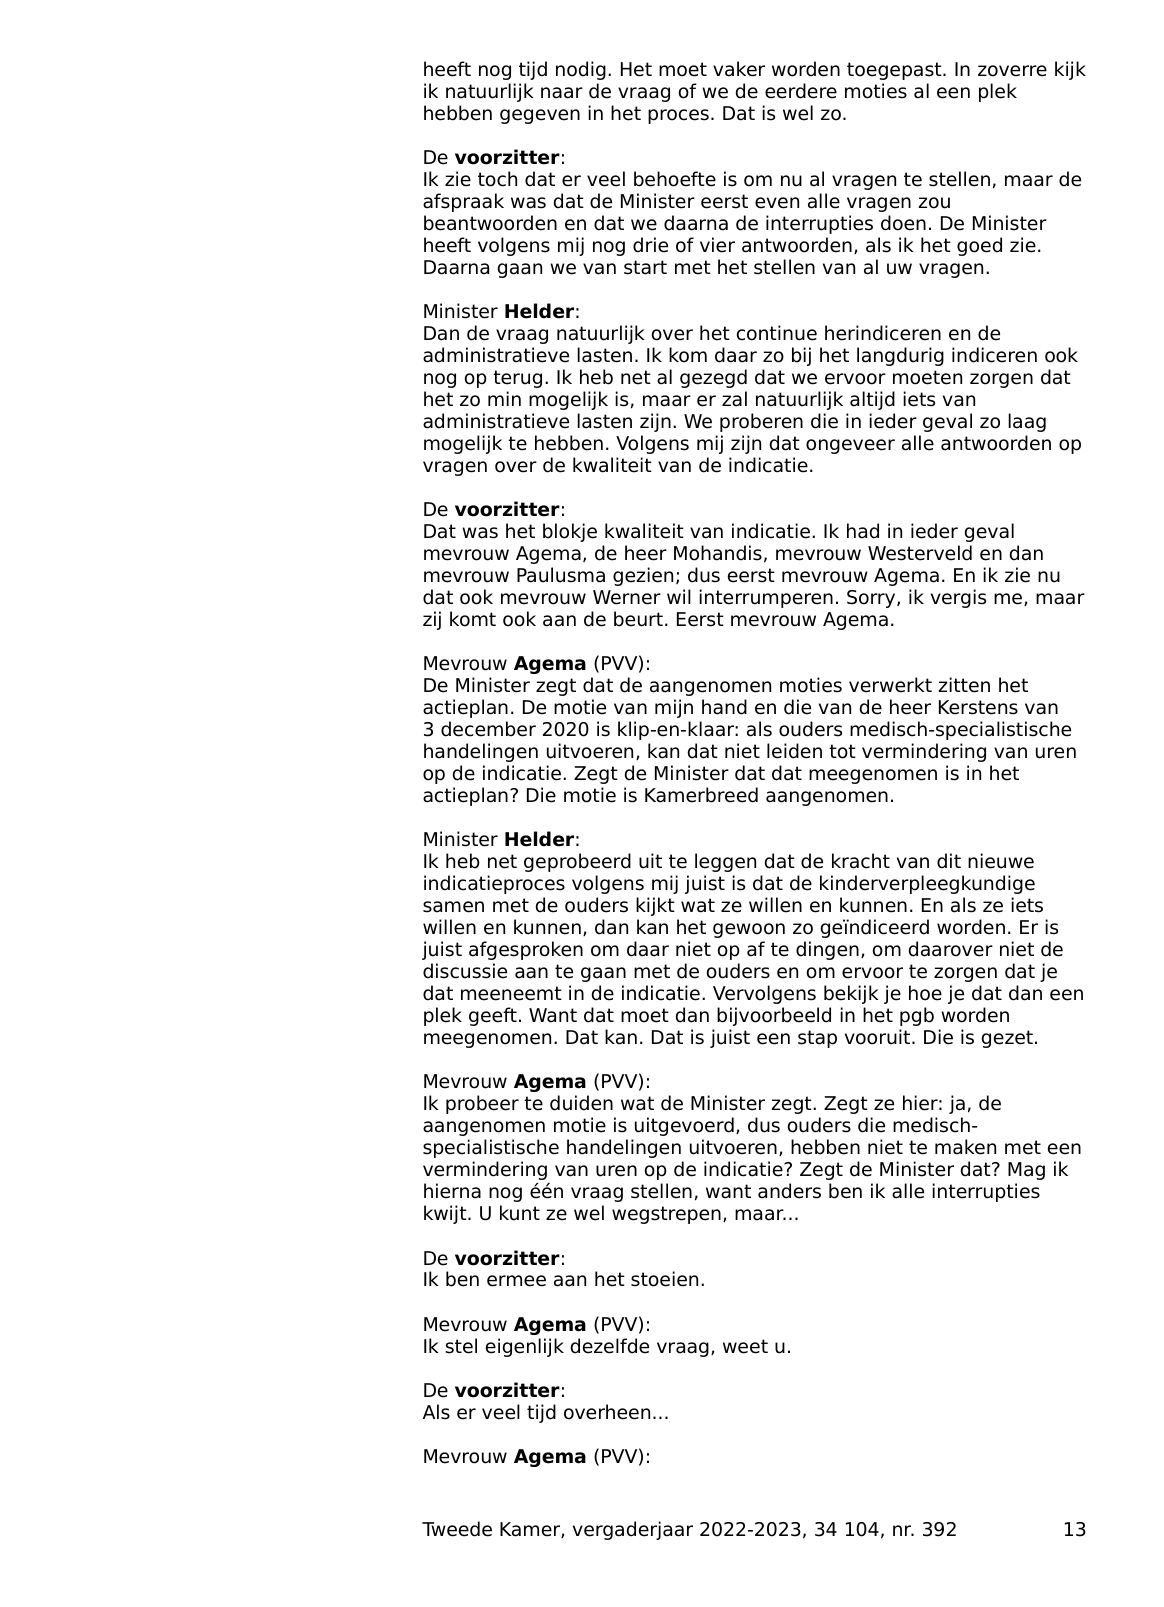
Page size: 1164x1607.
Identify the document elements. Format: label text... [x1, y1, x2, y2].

text Als er veel tijd overheen... [422, 1402, 1087, 1424]
text Ik probeer te duiden wat de Minister zegt. Zegt ze hier: ja, de aangenomen motie is uitgevoerd, dus ouders die medisch-specialistische handelingen uitvoeren, hebben niet te maken met een vermindering van uren op de indicatie? Zegt de Minister dat? Mag ik hierna nog één vraag stellen, want anders ben ik alle interrupties kwijt. U kunt ze wel wegstrepen, maar... [422, 1093, 1087, 1225]
text Minister Helder: [422, 829, 1087, 851]
text De voorzitter: [422, 499, 1087, 521]
text De voorzitter: [422, 1380, 1087, 1402]
text De voorzitter: [422, 1247, 1087, 1269]
text Dan de vraag natuurlijk over het continue herindiceren en de administratieve lasten. Ik kom daar zo bij het langdurig indiceren ook nog op terug. Ik heb net al gezegd dat we ervoor moeten zorgen dat het zo min mogelijk is, maar er zal natuurlijk altijd iets van administratieve lasten zijn. We proberen die in ieder geval zo laag mogelijk te hebben. Volgens mij zijn dat ongeveer alle antwoorden op vragen over de kwaliteit van de indicatie. [422, 323, 1087, 477]
text heeft nog tijd nodig. Het moet vaker worden toegepast. In zoverre kijk ik natuurlijk naar de vraag of we de eerdere moties al een plek hebben gegeven in het proces. Dat is wel zo. [422, 59, 1087, 125]
text Mevrouw Agema (PVV): [422, 1313, 1087, 1336]
text Mevrouw Agema (PVV): [422, 1446, 1087, 1468]
text Ik ben ermee aan het stoeien. [422, 1269, 1087, 1291]
text Mevrouw Agema (PVV): [422, 1071, 1087, 1093]
text De voorzitter: [422, 147, 1087, 169]
text Ik zie toch dat er veel behoefte is om nu al vragen te stellen, maar de afspraak was dat de Minister eerst even alle vragen zou beantwoorden en dat we daarna de interrupties doen. De Minister heeft volgens mij nog drie of vier antwoorden, als ik het goed zie. Daarna gaan we van start met het stellen van al uw vragen. [422, 169, 1087, 279]
text Dat was het blokje kwaliteit van indicatie. Ik had in ieder geval mevrouw Agema, de heer Mohandis, mevrouw Westerveld en dan mevrouw Paulusma gezien; dus eerst mevrouw Agema. En ik zie nu dat ook mevrouw Werner wil interrumperen. Sorry, ik vergis me, maar zij komt ook aan de beurt. Eerst mevrouw Agema. [422, 521, 1087, 631]
text Minister Helder: [422, 301, 1087, 323]
text Ik heb net geprobeerd uit te leggen dat de kracht van dit nieuwe indicatieproces volgens mij juist is dat de kinderverpleegkundige samen met de ouders kijkt wat ze willen en kunnen. En als ze iets willen en kunnen, dan kan het gewoon zo geïndiceerd worden. Er is juist afgesproken om daar niet op af te dingen, om daarover niet de discussie aan te gaan met de ouders en om ervoor te zorgen dat je dat meeneemt in de indicatie. Vervolgens bekijk je hoe je dat dan een plek geeft. Want dat moet dan bijvoorbeeld in het pgb worden meegenomen. Dat kan. Dat is juist een stap vooruit. Die is gezet. [422, 851, 1087, 1049]
text Mevrouw Agema (PVV): [422, 653, 1087, 675]
text Ik stel eigenlijk dezelfde vraag, weet u. [422, 1336, 1087, 1357]
text De Minister zegt dat de aangenomen moties verwerkt zitten het actieplan. De motie van mijn hand en die van de heer Kerstens van 3 december 2020 is klip-en-klaar: als ouders medisch-specialistische handelingen uitvoeren, kan dat niet leiden tot vermindering van uren op de indicatie. Zegt de Minister dat dat meegenomen is in het actieplan? Die motie is Kamerbreed aangenomen. [422, 675, 1087, 807]
